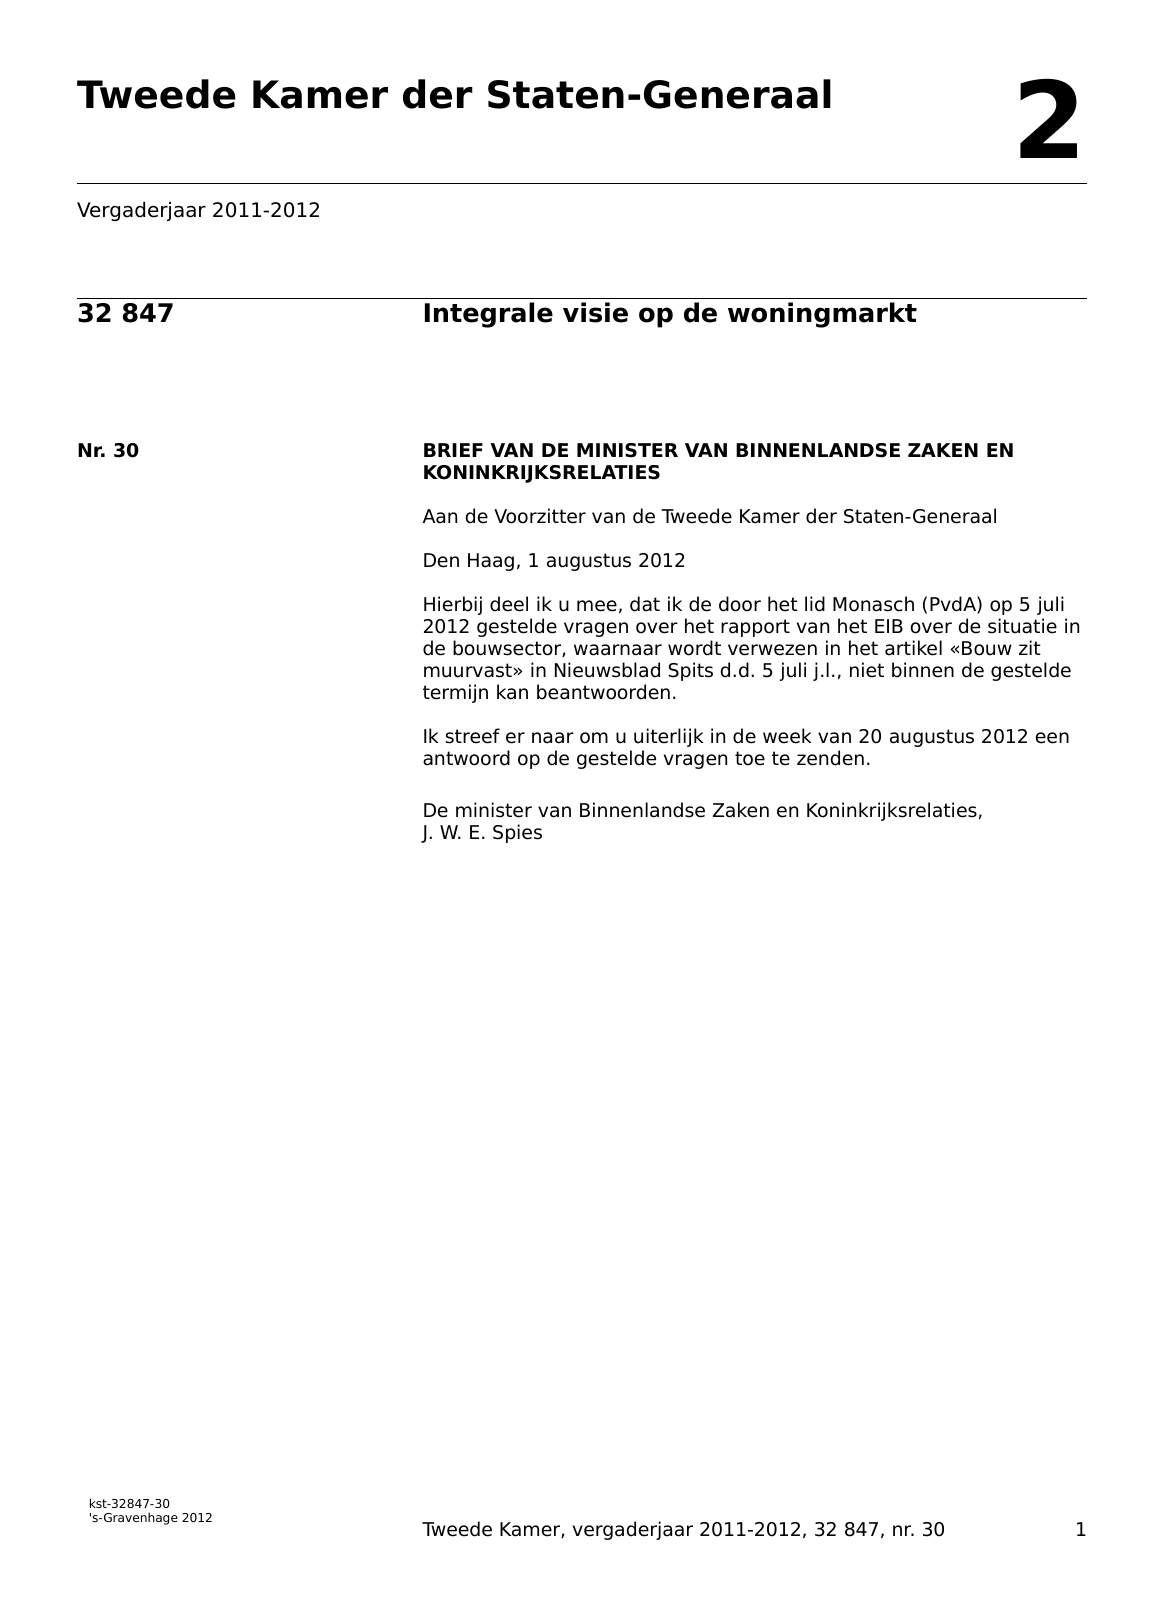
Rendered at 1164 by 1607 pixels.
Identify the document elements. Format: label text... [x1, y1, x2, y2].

table_cell Vergaderjaar 2011-2012 [77, 184, 1087, 298]
text Hierbij deel ik u mee, dat ik de door het lid Monasch (PvdA) op 5 juli 2012 gestelde vragen over het rapport van het EIB over de situatie in de bouwsector, waarnaar wordt verwezen in het artikel «Bouw zit muurvast» in Nieuwsblad Spits d.d. 5 juli j.l., niet binnen de gestelde termijn kan beantwoorden. [422, 594, 1087, 704]
table_header 2 [886, 59, 1087, 183]
text Den Haag, 1 augustus 2012 [422, 550, 1087, 572]
text De minister van Binnenlandse Zaken en Koninkrijksrelaties, J. W. E. Spies [422, 800, 1087, 844]
text 's-Gravenhage 2012 [88, 1511, 323, 1525]
text Ik streef er naar om u uiterlijk in de week van 20 augustus 2012 een antwoord op de gestelde vragen toe te zenden. [422, 726, 1087, 770]
text kst-32847-30 [88, 1497, 323, 1511]
text Aan de Voorzitter van de Tweede Kamer der Staten-Generaal [422, 506, 1087, 528]
table_header Tweede Kamer der Staten-Generaal [77, 59, 886, 183]
subtitle Nr. 30 BRIEF VAN DE MINISTER VAN BINNENLANDSE ZAKEN EN KONINKRIJKSRELATIES [77, 440, 1087, 484]
subtitle 32 847 Integrale visie op de woningmarkt [77, 299, 1087, 329]
